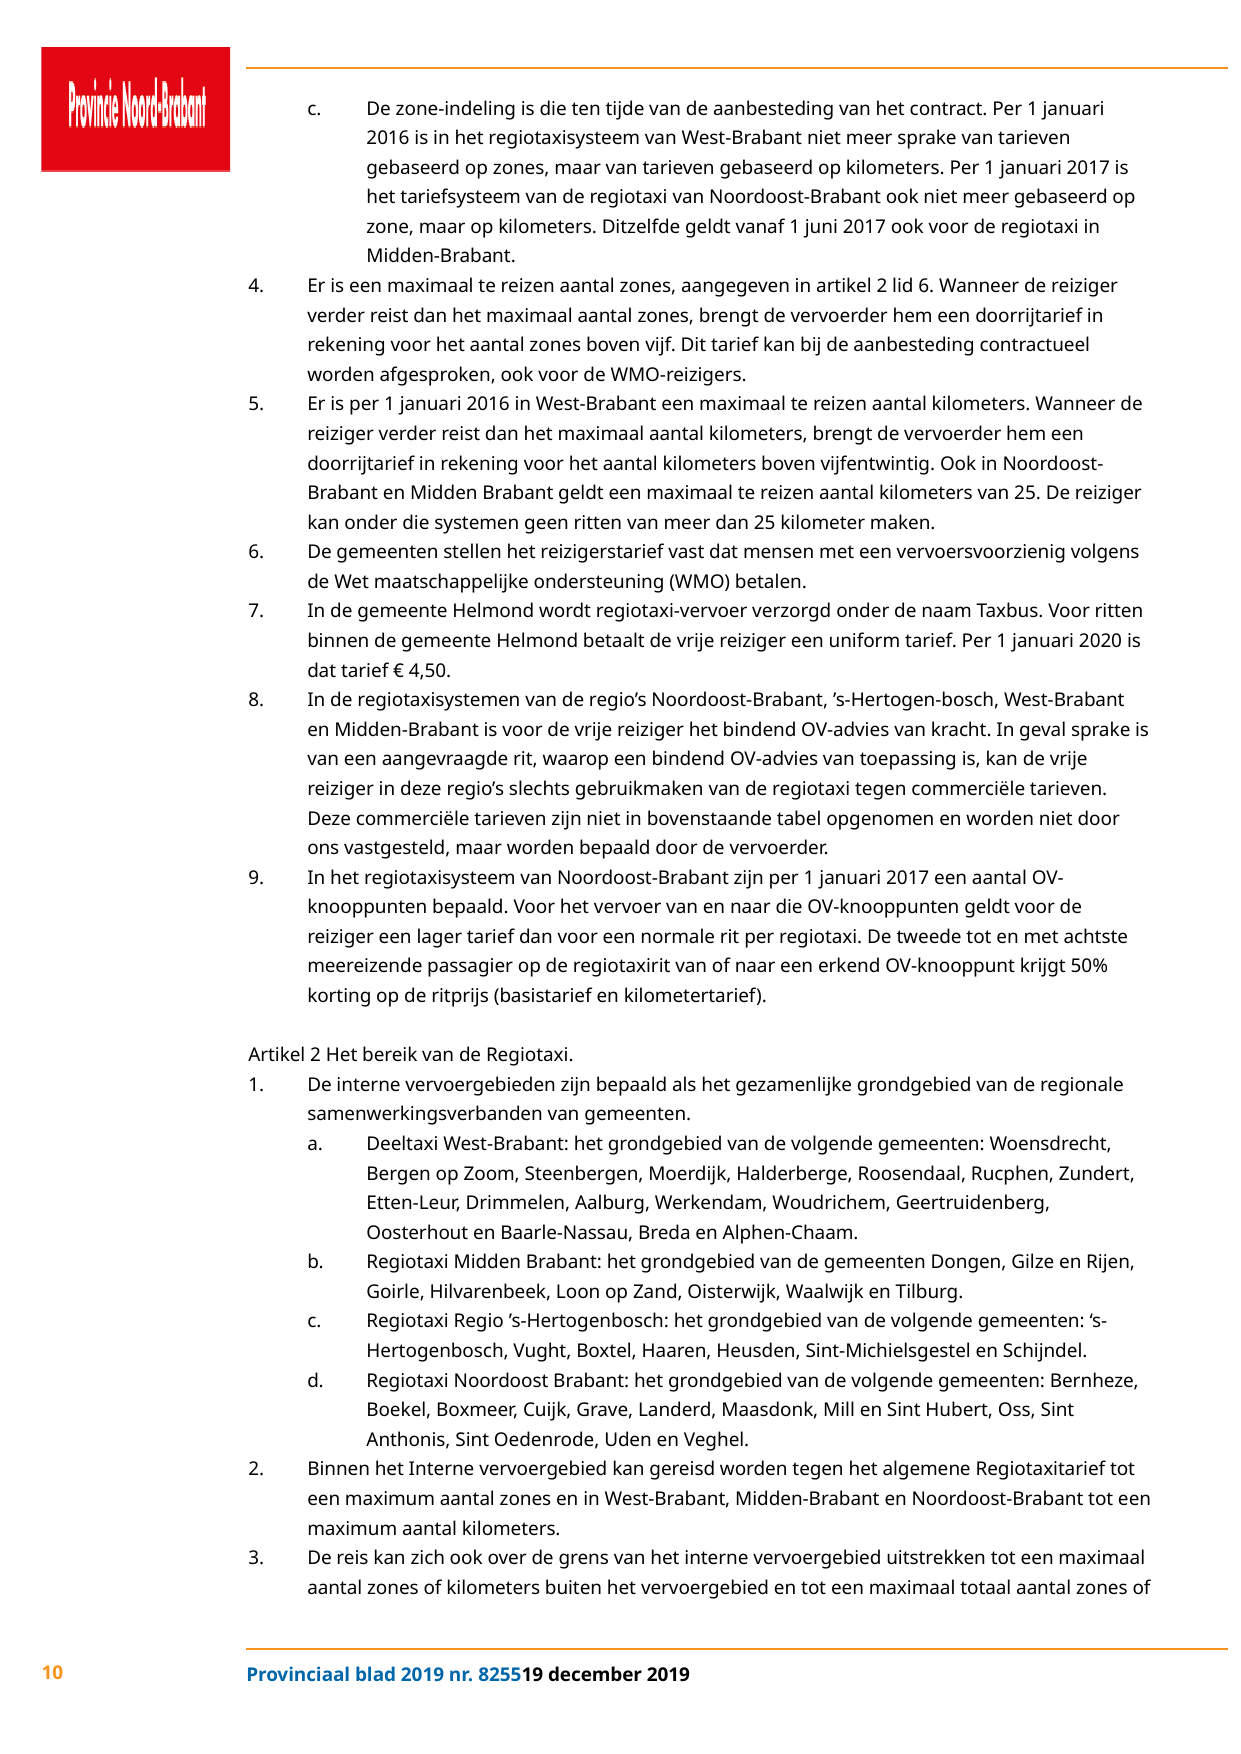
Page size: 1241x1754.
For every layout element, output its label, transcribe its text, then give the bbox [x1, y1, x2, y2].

list In de gemeente Helmond wordt regiotaxi-vervoer verzorgd onder de naam Taxbus. Voor ritten binnen de gemeente Helmond betaalt de vrije reiziger een uniform tarief. Per 1 januari 2020 is dat tarief € 4,50. [248, 598, 1152, 683]
picture [41, 47, 231, 172]
list De interne vervoergebieden zijn bepaald als het gezamenlijke grondgebied van de regionale samenwerkingsverbanden van gemeenten. [248, 1071, 1152, 1126]
list In het regiotaxisysteem van Noordoost-Brabant zijn per 1 januari 2017 een aantal OV-knooppunten bepaald. Voor het vervoer van en naar die OV-knooppunten geldt voor de reiziger een lager tarief dan voor een normale rit per regiotaxi. De tweede tot en met achtste meereizende passagier op de regiotaxirit van of naar een erkend OV-knooppunt krijgt 50% korting op de ritprijs (basistarief en kilometertarief). [248, 864, 1152, 1008]
list De gemeenten stellen het reizigerstarief vast dat mensen met een vervoersvoorzienig volgens de Wet maatschappelijke ondersteuning (WMO) betalen. [248, 538, 1152, 594]
list De zone-indeling is die ten tijde van de aanbesteding van het contract. Per 1 januari 2016 is in het regiotaxisysteem van West-Brabant niet meer sprake van tarieven gebaseerd op zones, maar van tarieven gebaseerd op kilometers. Per 1 januari 2017 is het tariefsysteem van de regiotaxi van Noordoost-Brabant ook niet meer gebaseerd op zone, maar op kilometers. Ditzelfde geldt vanaf 1 juni 2017 ook voor de regiotaxi in Midden-Brabant. [307, 95, 1152, 268]
list Regiotaxi Regio ’s-Hertogenbosch: het grondgebied van de volgende gemeenten: ‘s-Hertogenbosch, Vught, Boxtel, Haaren, Heusden, Sint-Michielsgestel en Schijndel. [307, 1308, 1152, 1363]
list Binnen het Interne vervoergebied kan gereisd worden tegen het algemene Regiotaxitarief tot een maximum aantal zones en in West-Brabant, Midden-Brabant en Noordoost-Brabant tot een maximum aantal kilometers. [248, 1456, 1152, 1541]
text Artikel 2 Het bereik van de Regiotaxi. [248, 1041, 1152, 1067]
list Regiotaxi Noordoost Brabant: het grondgebied van de volgende gemeenten: Bernheze, Boekel, Boxmeer, Cuijk, Grave, Landerd, Maasdonk, Mill en Sint Hubert, Oss, Sint Anthonis, Sint Oedenrode, Uden en Veghel. [307, 1367, 1152, 1452]
list Regiotaxi Midden Brabant: het grondgebied van de gemeenten Dongen, Gilze en Rijen, Goirle, Hilvarenbeek, Loon op Zand, Oisterwijk, Waalwijk en Tilburg. [307, 1248, 1152, 1304]
list Er is per 1 januari 2016 in West-Brabant een maximaal te reizen aantal kilometers. Wanneer de reiziger verder reist dan het maximaal aantal kilometers, brengt de vervoerder hem een doorrijtarief in rekening voor het aantal kilometers boven vijfentwintig. Ook in Noordoost-Brabant en Midden Brabant geldt een maximaal te reizen aantal kilometers van 25. De reiziger kan onder die systemen geen ritten van meer dan 25 kilometer maken. [248, 391, 1152, 535]
list In de regiotaxisystemen van de regio’s Noordoost-Brabant, ’s-Hertogen-bosch, West-Brabant en Midden-Brabant is voor de vrije reiziger het bindend OV-advies van kracht. In geval sprake is van een aangevraagde rit, waarop een bindend OV-advies van toepassing is, kan de vrije reiziger in deze regio’s slechts gebruikmaken van de regiotaxi tegen commerciële tarieven. Deze commerciële tarieven zijn niet in bovenstaande tabel opgenomen en worden niet door ons vastgesteld, maar worden bepaald door de vervoerder. [248, 686, 1152, 860]
list Er is een maximaal te reizen aantal zones, aangegeven in artikel 2 lid 6. Wanneer de reiziger verder reist dan het maximaal aantal zones, brengt de vervoerder hem een doorrijtarief in rekening voor het aantal zones boven vijf. Dit tarief kan bij de aanbesteding contractueel worden afgesproken, ook voor de WMO-reizigers. [248, 272, 1152, 387]
list Deeltaxi West-Brabant: het grondgebied van de volgende gemeenten: Woensdrecht, Bergen op Zoom, Steenbergen, Moerdijk, Halderberge, Roosendaal, Rucphen, Zundert, Etten-Leur, Drimmelen, Aalburg, Werkendam, Woudrichem, Geertruidenberg, Oosterhout en Baarle-Nassau, Breda en Alphen-Chaam. [307, 1130, 1152, 1245]
list De reis kan zich ook over de grens van het interne vervoergebied uitstrekken tot een maximaal aantal zones of kilometers buiten het vervoergebied en tot een maximaal totaal aantal zones of [248, 1544, 1152, 1600]
